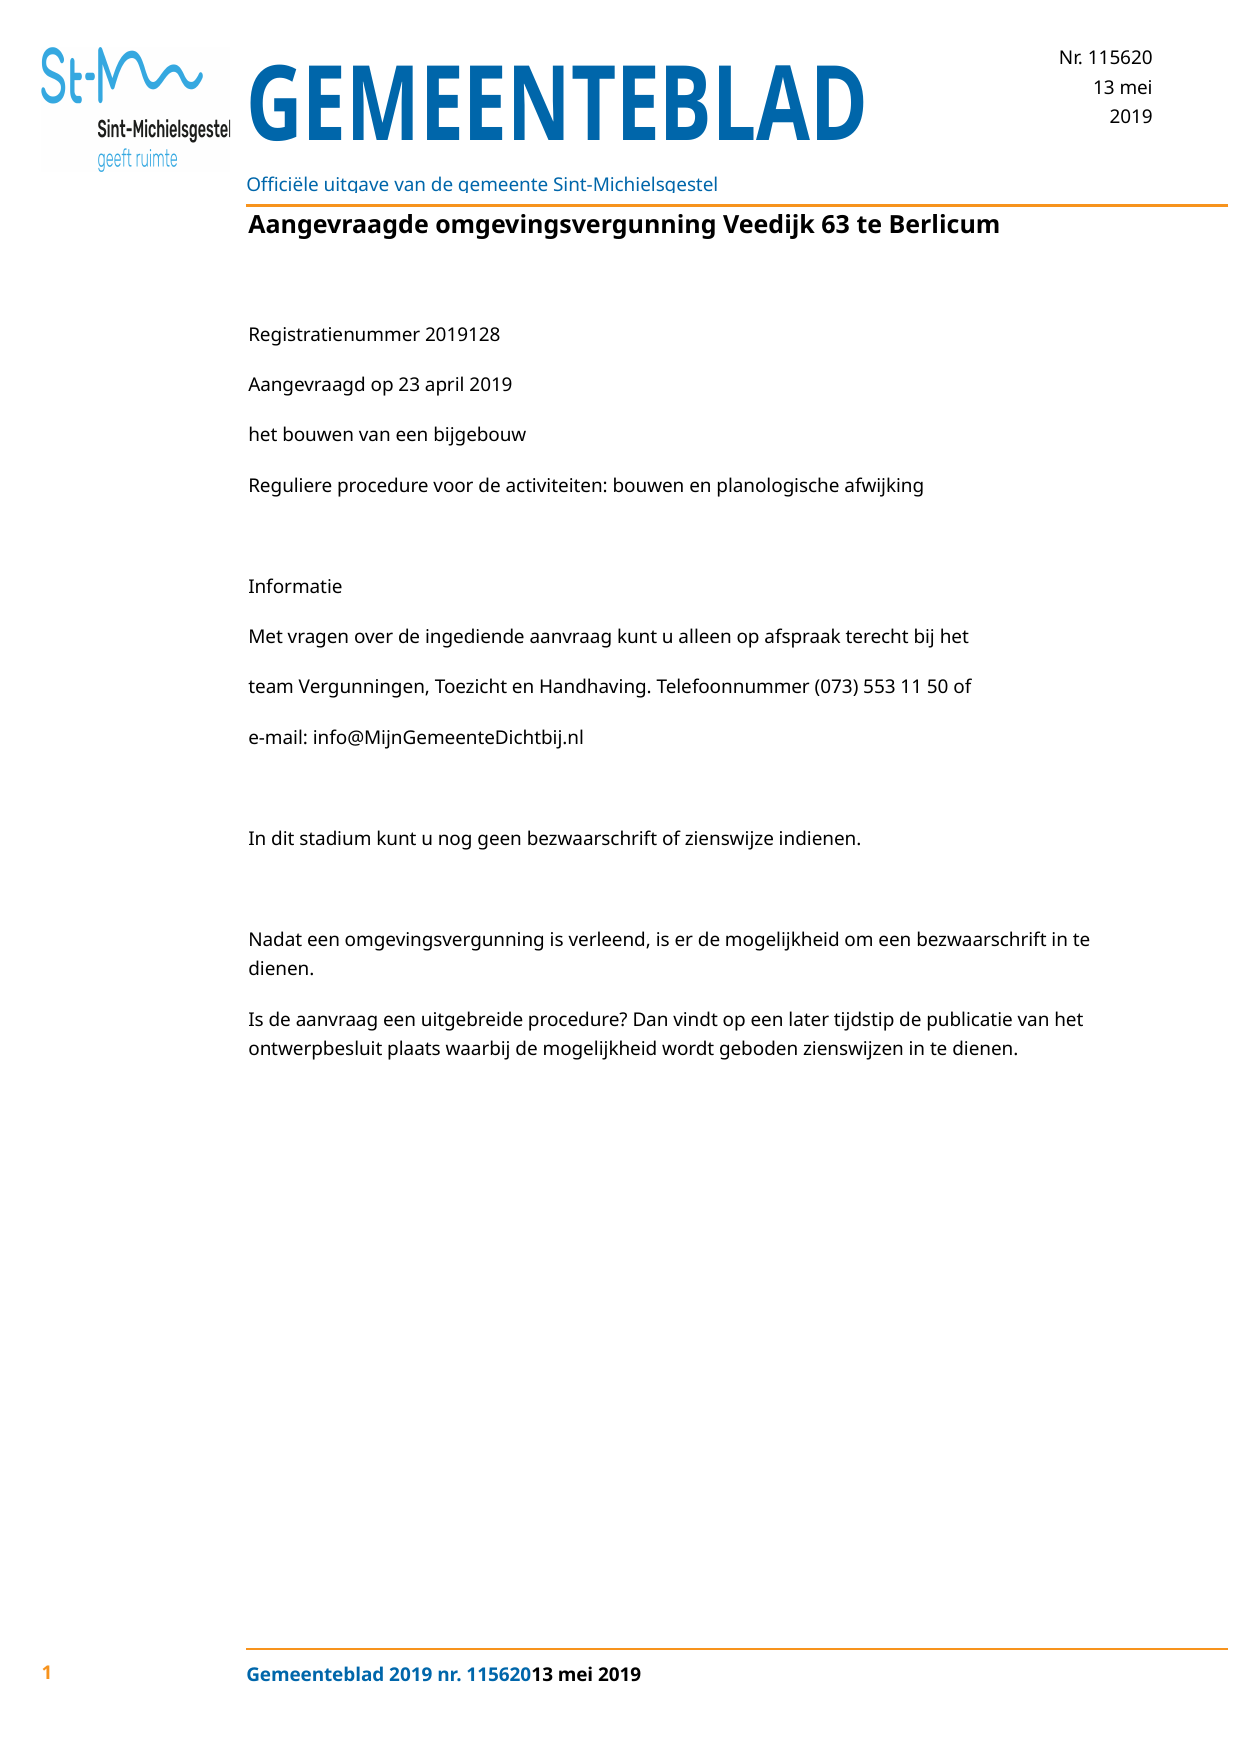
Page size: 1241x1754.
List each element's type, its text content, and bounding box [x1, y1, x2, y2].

text Aangevraagd op 23 april 2019 [248, 371, 1152, 397]
text Informatie [248, 573, 1152, 598]
text Aangevraagde omgevingsvergunning Veedijk 63 te Berlicum [248, 207, 1152, 241]
text Met vragen over de ingediende aanvraag kunt u alleen op afspraak terecht bij het [248, 623, 1152, 649]
text team Vergunningen, Toezicht en Handhaving. Telefoonnummer (073) 553 11 50 of [248, 674, 1152, 699]
picture [41, 47, 231, 172]
text Reguliere procedure voor de activiteiten: bouwen en planologische afwijking [248, 472, 1152, 498]
text e-mail: info@MijnGemeenteDichtbij.nl [248, 724, 1152, 750]
text Registratienummer 2019128 [248, 321, 1152, 346]
text Is de aanvraag een uitgebreide procedure? Dan vindt op een later tijdstip de publicatie van het ontwerpbesluit plaats waarbij de mogelijkheid wordt geboden zienswijzen in te dienen. [248, 1006, 1152, 1061]
text In dit stadium kunt u nog geen bezwaarschrift of zienswijze indienen. [248, 825, 1152, 851]
text het bouwen van een bijgebouw [248, 422, 1152, 447]
text Nadat een omgevingsvergunning is verleend, is er de mogelijkheid om een bezwaarschrift in te dienen. [248, 926, 1152, 981]
